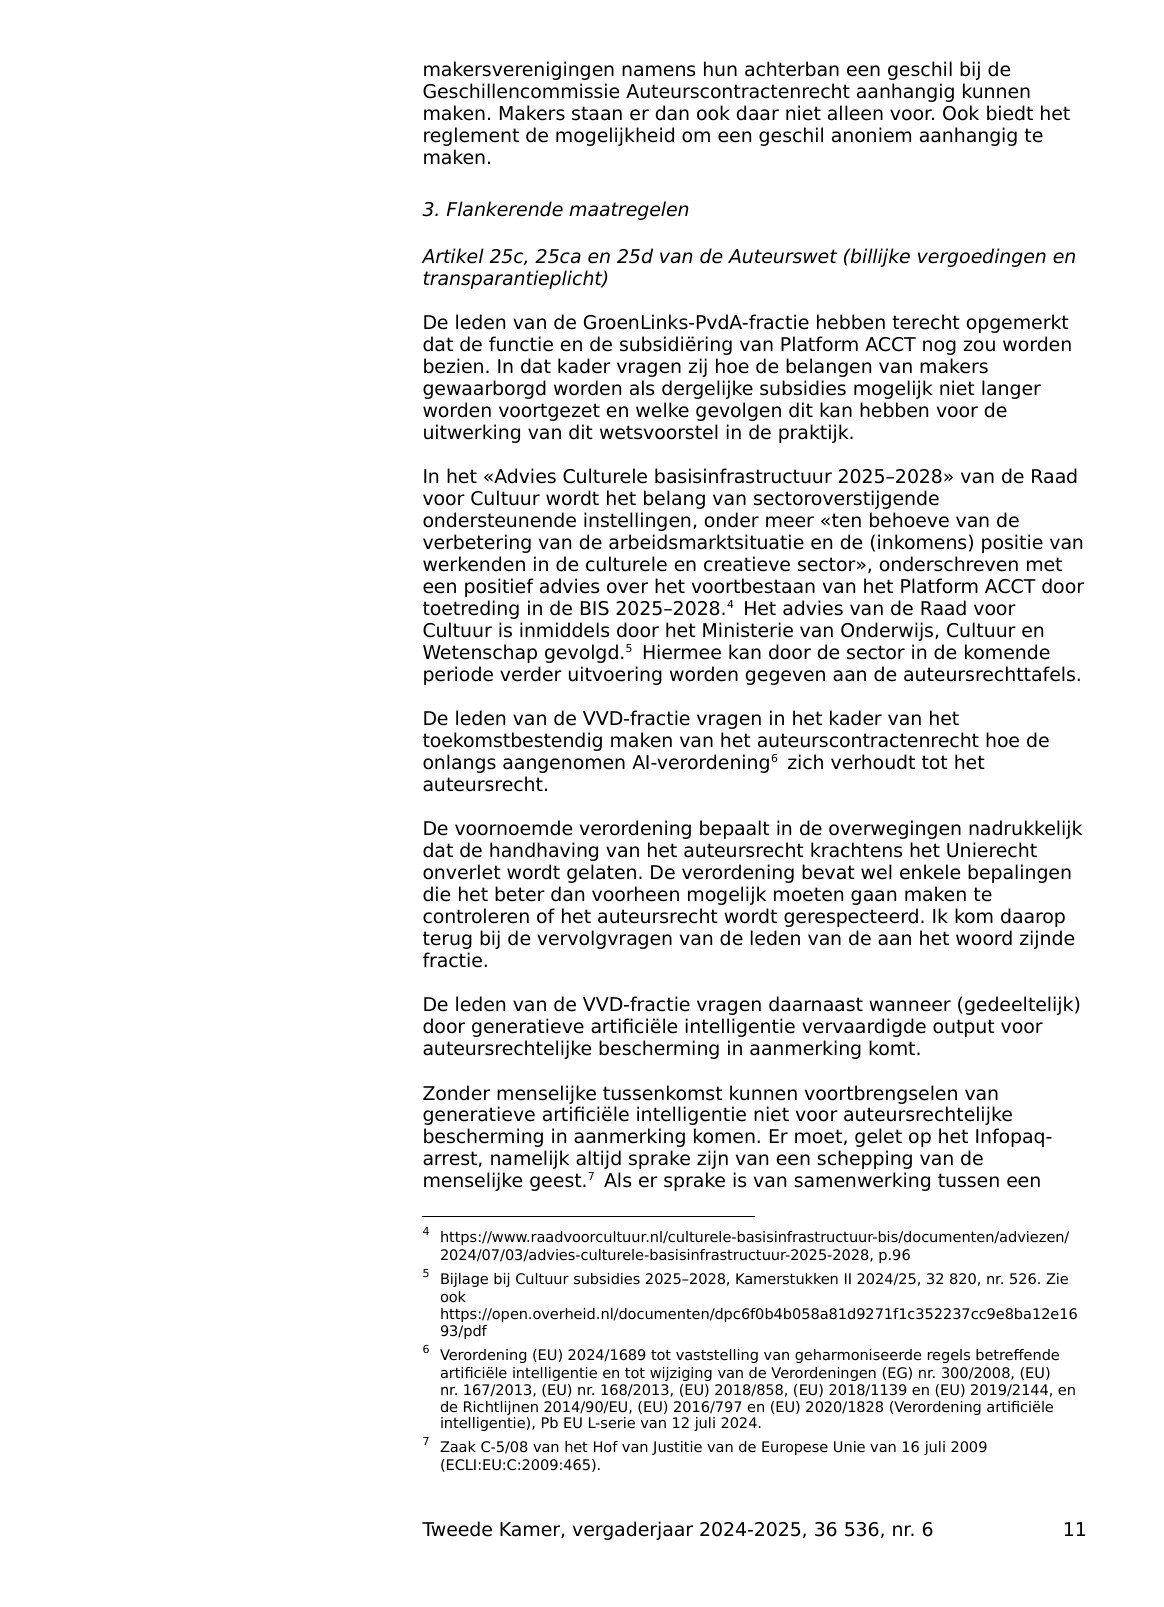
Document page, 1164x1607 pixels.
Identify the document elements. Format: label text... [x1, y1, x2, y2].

text Zonder menselijke tussenkomst kunnen voortbrengselen van generatieve artificiële intelligentie niet voor auteursrechtelijke bescherming in aanmerking komen. Er moet, gelet op het Infopaq-arrest, namelijk altijd sprake zijn van een schepping van de menselijke geest. Als er sprake is van samenwerking tussen een [422, 1082, 1087, 1192]
text Zaak C-5/08 van het Hof van Justitie van de Europese Unie van 16 juli 2009 (ECLI:EU:C:2009:465). [422, 1435, 1087, 1474]
text https://www.raadvoorcultuur.nl/culturele-basisinfrastructuur-bis/documenten/adviezen/2024/07/03/advies-culturele-basisinfrastructuur-2025-2028, p.96 [422, 1225, 1087, 1264]
text Bijlage bij Cultuur subsidies 2025–2028, Kamerstukken II 2024/25, 32 820, nr. 526. Zie ook https://open.overheid.nl/documenten/dpc6f0b4b058a81d9271f1c352237cc9e8ba12e1693/pdf [422, 1267, 1087, 1340]
text In het «Advies Culturele basisinfrastructuur 2025–2028» van de Raad voor Cultuur wordt het belang van sectoroverstijgende ondersteunende instellingen, onder meer «ten behoeve van de verbetering van de arbeidsmarktsituatie en de (inkomens) positie van werkenden in de culturele en creatieve sector», onderschreven met een positief advies over het voortbestaan van het Platform ACCT door toetreding in de BIS 2025–2028. Het advies van de Raad voor Cultuur is inmiddels door het Ministerie van Onderwijs, Cultuur en Wetenschap gevolgd. Hiermee kan door de sector in de komende periode verder uitvoering worden gegeven aan de auteursrechttafels. [422, 466, 1087, 686]
text De voornoemde verordening bepaalt in de overwegingen nadrukkelijk dat de handhaving van het auteursrecht krachtens het Unierecht onverlet wordt gelaten. De verordening bevat wel enkele bepalingen die het beter dan voorheen mogelijk moeten gaan maken te controleren of het auteursrecht wordt gerespecteerd. Ik kom daarop terug bij de vervolgvragen van de leden van de aan het woord zijnde fractie. [422, 818, 1087, 972]
text De leden van de GroenLinks-PvdA-fractie hebben terecht opgemerkt dat de functie en de subsidiëring van Platform ACCT nog zou worden bezien. In dat kader vragen zij hoe de belangen van makers gewaarborgd worden als dergelijke subsidies mogelijk niet langer worden voortgezet en welke gevolgen dit kan hebben voor de uitwerking van dit wetsvoorstel in de praktijk. [422, 312, 1087, 444]
text Verordening (EU) 2024/1689 tot vaststelling van geharmoniseerde regels betreffende artificiële intelligentie en tot wijziging van de Verordeningen (EG) nr. 300/2008, (EU) nr. 167/2013, (EU) nr. 168/2013, (EU) 2018/858, (EU) 2018/1139 en (EU) 2019/2144, en de Richtlijnen 2014/90/EU, (EU) 2016/797 en (EU) 2020/1828 (Verordening artificiële intelligentie), Pb EU L-serie van 12 juli 2024. [422, 1343, 1087, 1432]
text De leden van de VVD-fractie vragen daarnaast wanneer (gedeeltelijk) door generatieve artificiële intelligentie vervaardigde output voor auteursrechtelijke bescherming in aanmerking komt. [422, 994, 1087, 1060]
subtitle 3. Flankerende maatregelen [422, 199, 1087, 221]
subtitle Artikel 25c, 25ca en 25d van de Auteurswet (billijke vergoedingen en transparantieplicht) [422, 246, 1087, 290]
text makersverenigingen namens hun achterban een geschil bij de Geschillencommissie Auteurscontractenrecht aanhangig kunnen maken. Makers staan er dan ook daar niet alleen voor. Ook biedt het reglement de mogelijkheid om een geschil anoniem aanhangig te maken. [422, 59, 1087, 169]
text De leden van de VVD-fractie vragen in het kader van het toekomstbestendig maken van het auteurscontractenrecht hoe de onlangs aangenomen AI-verordening zich verhoudt tot het auteursrecht. [422, 708, 1087, 796]
